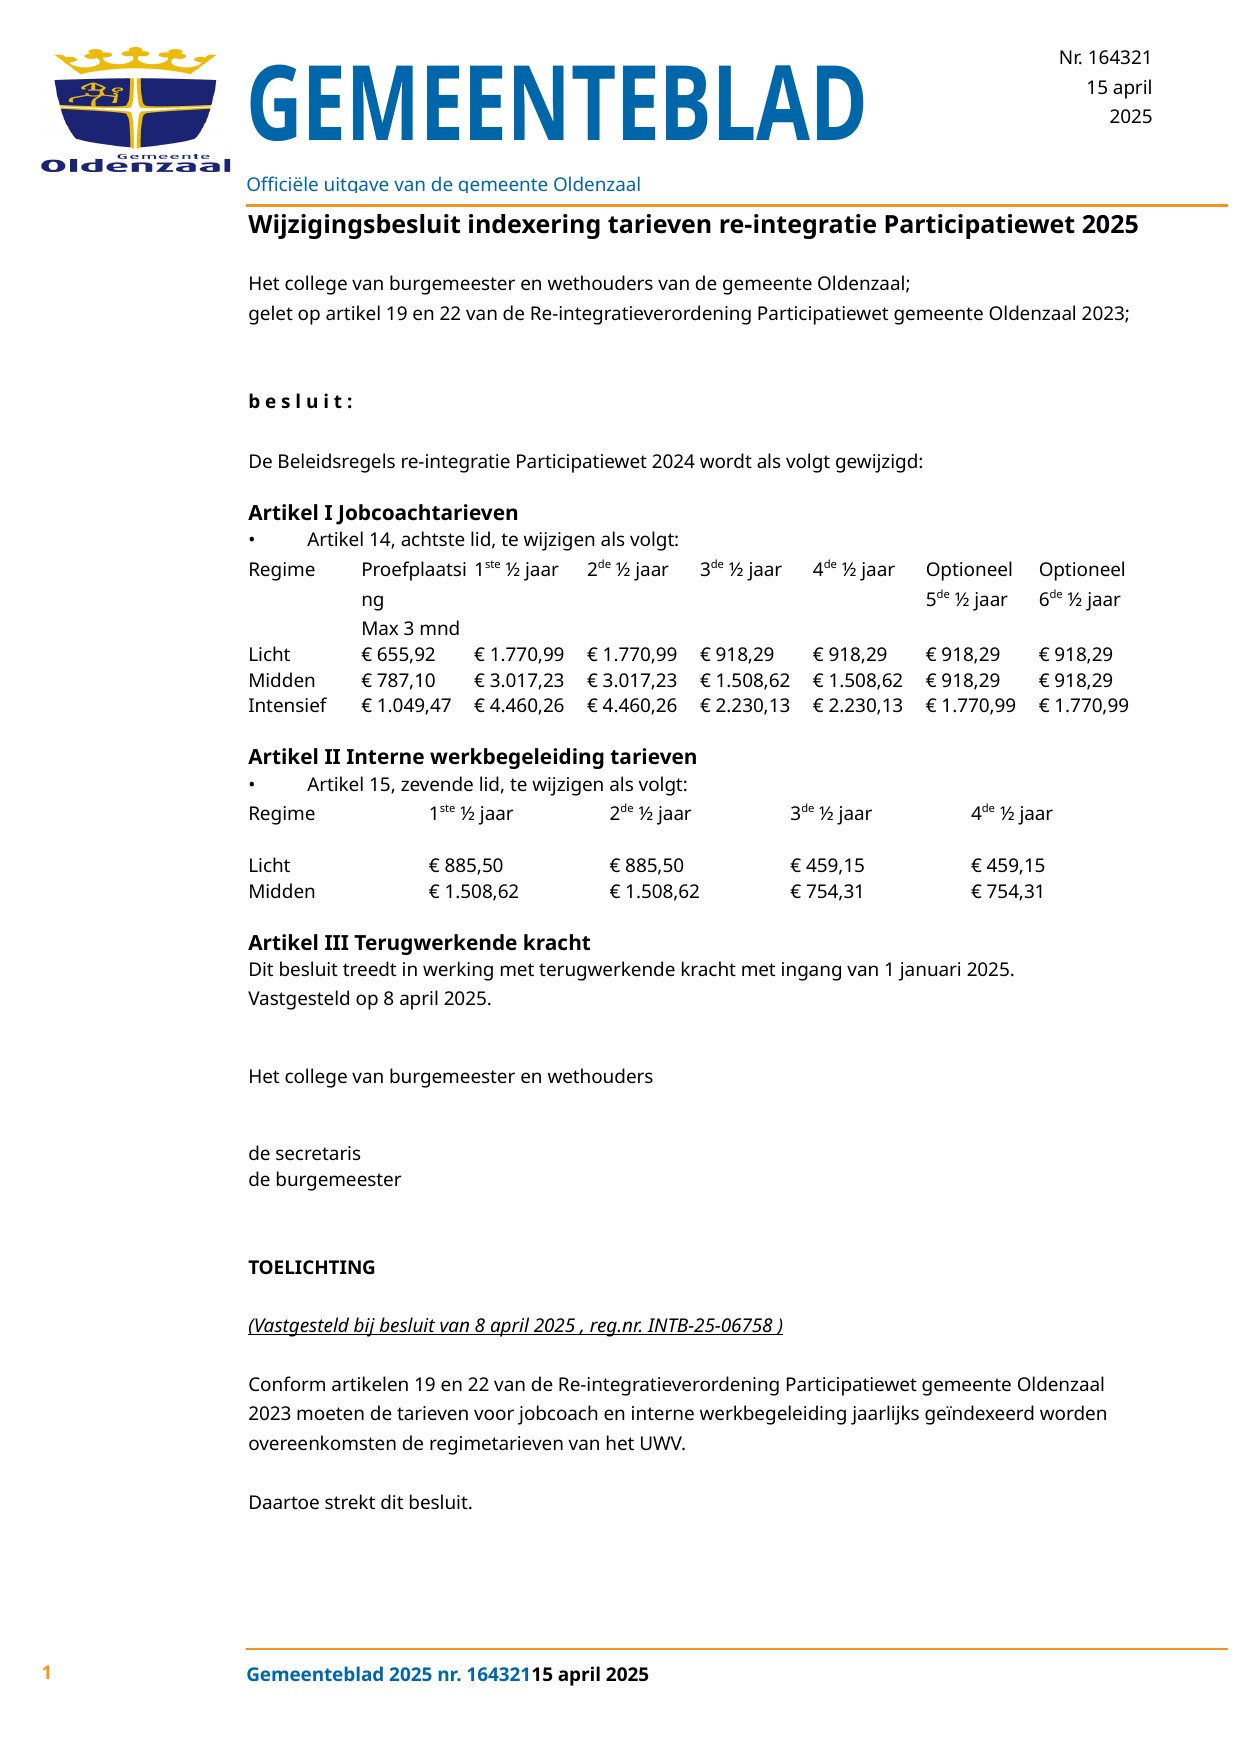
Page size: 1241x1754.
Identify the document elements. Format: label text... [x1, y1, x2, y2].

table_cell € 2.230,13 [700, 693, 813, 718]
table_cell Intensief [248, 693, 361, 718]
text Conform artikelen 19 en 22 van de Re-integratieverordening Participatiewet gemeente Oldenzaal 2023 moeten de tarieven voor jobcoach en interne werkbegeleiding jaarlijks geïndexeerd worden overeenkomsten de regimetarieven van het UWV. [248, 1371, 1152, 1456]
table_cell € 885,50 [429, 852, 609, 878]
text b e s l u i t : [248, 389, 1152, 414]
table_cell € 1.508,62 [609, 878, 790, 903]
table_header 3de ½ jaar [790, 801, 971, 826]
text Daartoe strekt dit besluit. [248, 1489, 1152, 1515]
text Artikel III Terugwerkende kracht [248, 928, 1152, 956]
table_header Regime [248, 556, 361, 641]
table_cell Midden [248, 667, 361, 693]
table_header 3de ½ jaar [700, 556, 813, 641]
list Artikel 15, zevende lid, te wijzigen als volgt: [248, 771, 1152, 797]
table_header 1ste ½ jaar [429, 801, 609, 826]
table_cell € 459,15 [971, 852, 1152, 878]
text Artikel I Jobcoachtarieven [248, 498, 1152, 527]
table_cell € 1.770,99 [474, 641, 587, 667]
table_header Optioneel 6de ½ jaar [1039, 556, 1152, 641]
text Artikel II Interne werkbegeleiding tarieven [248, 742, 1152, 771]
table_cell € 1.049,47 [361, 693, 474, 718]
table_header Optioneel 5de ½ jaar [926, 556, 1038, 641]
table_cell [248, 826, 429, 852]
table_cell € 787,10 [361, 667, 474, 693]
table_cell € 3.017,23 [474, 667, 587, 693]
table_cell € 1.770,99 [587, 641, 700, 667]
table_cell [609, 826, 790, 852]
table_cell € 885,50 [609, 852, 790, 878]
table_header 4de ½ jaar [971, 801, 1152, 826]
table_cell € 918,29 [813, 641, 926, 667]
table_cell € 459,15 [790, 852, 971, 878]
table_cell Licht [248, 641, 361, 667]
text Het college van burgemeester en wethouders van de gemeente Oldenzaal; [248, 270, 1152, 296]
table_header 4de ½ jaar [813, 556, 926, 641]
table_cell € 918,29 [1039, 667, 1152, 693]
table_cell € 1.770,99 [926, 693, 1038, 718]
table_header Proefplaatsing Max 3 mnd [361, 556, 474, 641]
picture [41, 47, 231, 172]
table_cell € 1.508,62 [813, 667, 926, 693]
table_cell Licht [248, 852, 429, 878]
table_cell € 918,29 [1039, 641, 1152, 667]
table_cell € 754,31 [971, 878, 1152, 903]
list Artikel 14, achtste lid, te wijzigen als volgt: [248, 527, 1152, 552]
text (Vastgesteld bij besluit van 8 april 2025 , reg.nr. INTB-25-06758 ) [248, 1312, 1152, 1337]
table_cell € 918,29 [926, 667, 1038, 693]
table_cell € 2.230,13 [813, 693, 926, 718]
table_header 2de ½ jaar [609, 801, 790, 826]
text Dit besluit treedt in werking met terugwerkende kracht met ingang van 1 januari 2025. [248, 956, 1152, 982]
text gelet op artikel 19 en 22 van de Re-integratieverordening Participatiewet gemeente Oldenzaal 2023; [248, 300, 1152, 326]
table_header Regime [248, 801, 429, 826]
table_cell € 754,31 [790, 878, 971, 903]
table_cell € 918,29 [700, 641, 813, 667]
table_cell € 3.017,23 [587, 667, 700, 693]
table_cell € 1.508,62 [700, 667, 813, 693]
table_cell € 918,29 [926, 641, 1038, 667]
table_cell € 4.460,26 [587, 693, 700, 718]
table_cell € 655,92 [361, 641, 474, 667]
text de burgemeester [248, 1166, 1152, 1191]
text Vastgesteld op 8 april 2025. [248, 986, 1152, 1011]
table_header 1ste ½ jaar [474, 556, 587, 641]
table_cell Midden [248, 878, 429, 903]
text Wijzigingsbesluit indexering tarieven re-integratie Participatiewet 2025 [248, 207, 1152, 241]
text TOELICHTING [248, 1243, 1152, 1283]
text De Beleidsregels re-integratie Participatiewet 2024 wordt als volgt gewijzigd: [248, 448, 1152, 473]
table_cell [790, 826, 971, 852]
text Het college van burgemeester en wethouders [248, 1063, 1152, 1088]
text de secretaris [248, 1140, 1152, 1166]
table_cell € 4.460,26 [474, 693, 587, 718]
table_cell € 1.508,62 [429, 878, 609, 903]
table_cell [429, 826, 609, 852]
table_cell [971, 826, 1152, 852]
table_cell € 1.770,99 [1039, 693, 1152, 718]
table_header 2de ½ jaar [587, 556, 700, 641]
